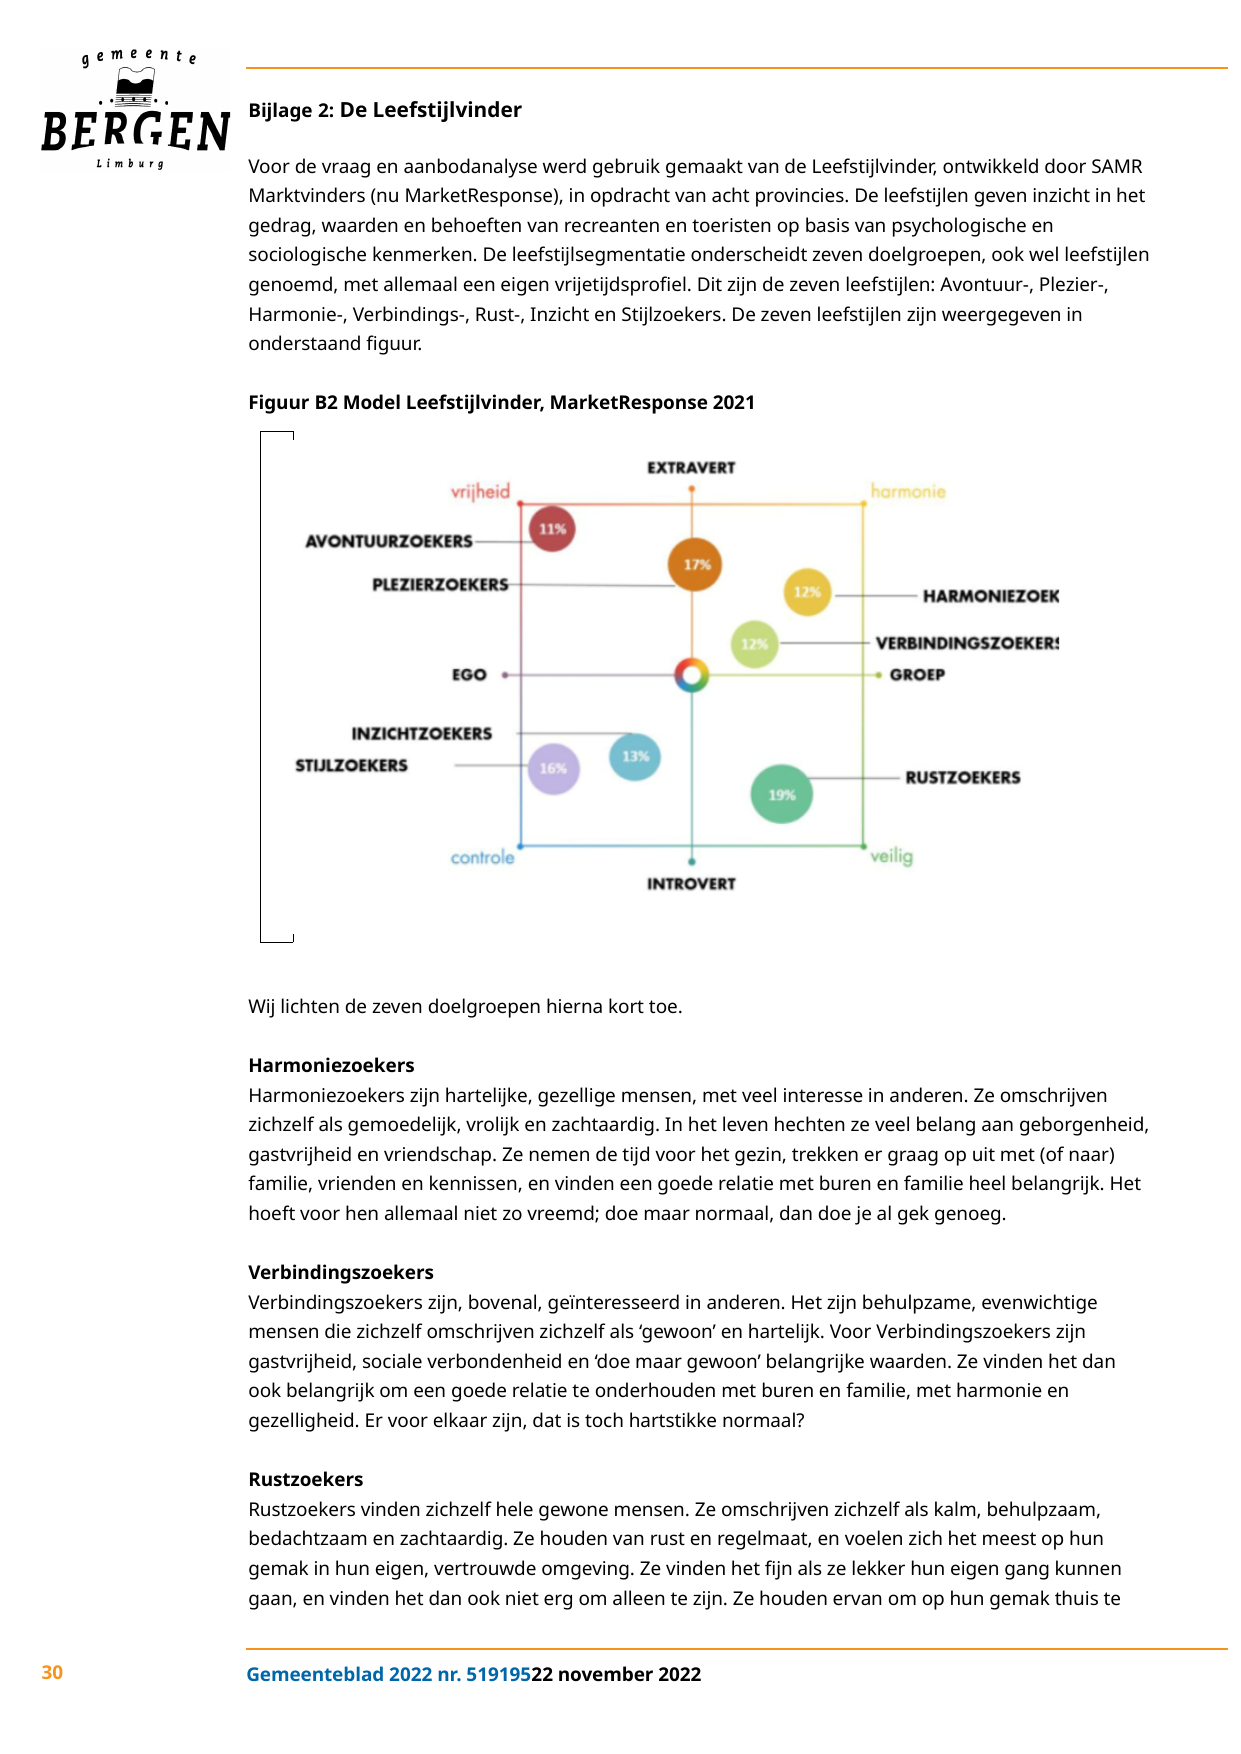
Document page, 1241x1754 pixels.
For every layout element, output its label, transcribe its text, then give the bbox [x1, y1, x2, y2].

text Harmoniezoekers [248, 1052, 1152, 1078]
text Verbindingszoekers zijn, bovenal, geïnteresseerd in anderen. Het zijn behulpzame, evenwichtige mensen die zichzelf omschrijven zichzelf als ‘gewoon’ en hartelijk. Voor Verbindingszoekers zijn gastvrijheid, sociale verbondenheid en ‘doe maar gewoon’ belangrijke waarden. Ze vinden het dan ook belangrijk om een goede relatie te onderhouden met buren en familie, met harmonie en gezelligheid. Er voor elkaar zijn, dat is toch hartstikke normaal? [248, 1289, 1152, 1433]
text Rustzoekers [248, 1466, 1152, 1492]
text Harmoniezoekers zijn hartelijke, gezellige mensen, met veel interesse in anderen. Ze omschrijven zichzelf als gemoedelijk, vrolijk en zachtaardig. In het leven hechten ze veel belang aan geborgenheid, gastvrijheid en vriendschap. Ze nemen de tijd voor het gezin, trekken er graag op uit met (of naar) familie, vrienden en kennissen, en vinden een goede relatie met buren en familie heel belangrijk. Het hoeft voor hen allemaal niet zo vreemd; doe maar normaal, dan doe je al gek genoeg. [248, 1082, 1152, 1226]
text Voor de vraag en aanbodanalyse werd gebruik gemaakt van de Leefstijlvinder, ontwikkeld door SAMR Marktvinders (nu MarketResponse), in opdracht van acht provincies. De leefstijlen geven inzicht in het gedrag, waarden en behoeften van recreanten en toeristen op basis van psychologische en sociologische kenmerken. De leefstijlsegmentatie onderscheidt zeven doelgroepen, ook wel leefstijlen genoemd, met allemaal een eigen vrijetijdsprofiel. Dit zijn de zeven leefstijlen: Avontuur-, Plezier-, Harmonie-, Verbindings-, Rust-, Inzicht en Stijlzoekers. De zeven leefstijlen zijn weergegeven in onderstaand figuur. [248, 153, 1152, 356]
text Bijlage 2: De Leefstijlvinder [248, 95, 1152, 123]
picture [268, 440, 1067, 934]
text Verbindingszoekers [248, 1259, 1152, 1285]
picture [41, 47, 231, 172]
text Wij lichten de zeven doelgroepen hierna kort toe. [248, 993, 1152, 1019]
text Rustzoekers vinden zichzelf hele gewone mensen. Ze omschrijven zichzelf als kalm, behulpzaam, bedachtzaam en zachtaardig. Ze houden van rust en regelmaat, en voelen zich het meest op hun gemak in hun eigen, vertrouwde omgeving. Ze vinden het fijn als ze lekker hun eigen gang kunnen gaan, en vinden het dan ook niet erg om alleen te zijn. Ze houden ervan om op hun gemak thuis te [248, 1496, 1152, 1610]
text Figuur B2 Model Leefstijlvinder, MarketResponse 2021 [248, 389, 1152, 415]
